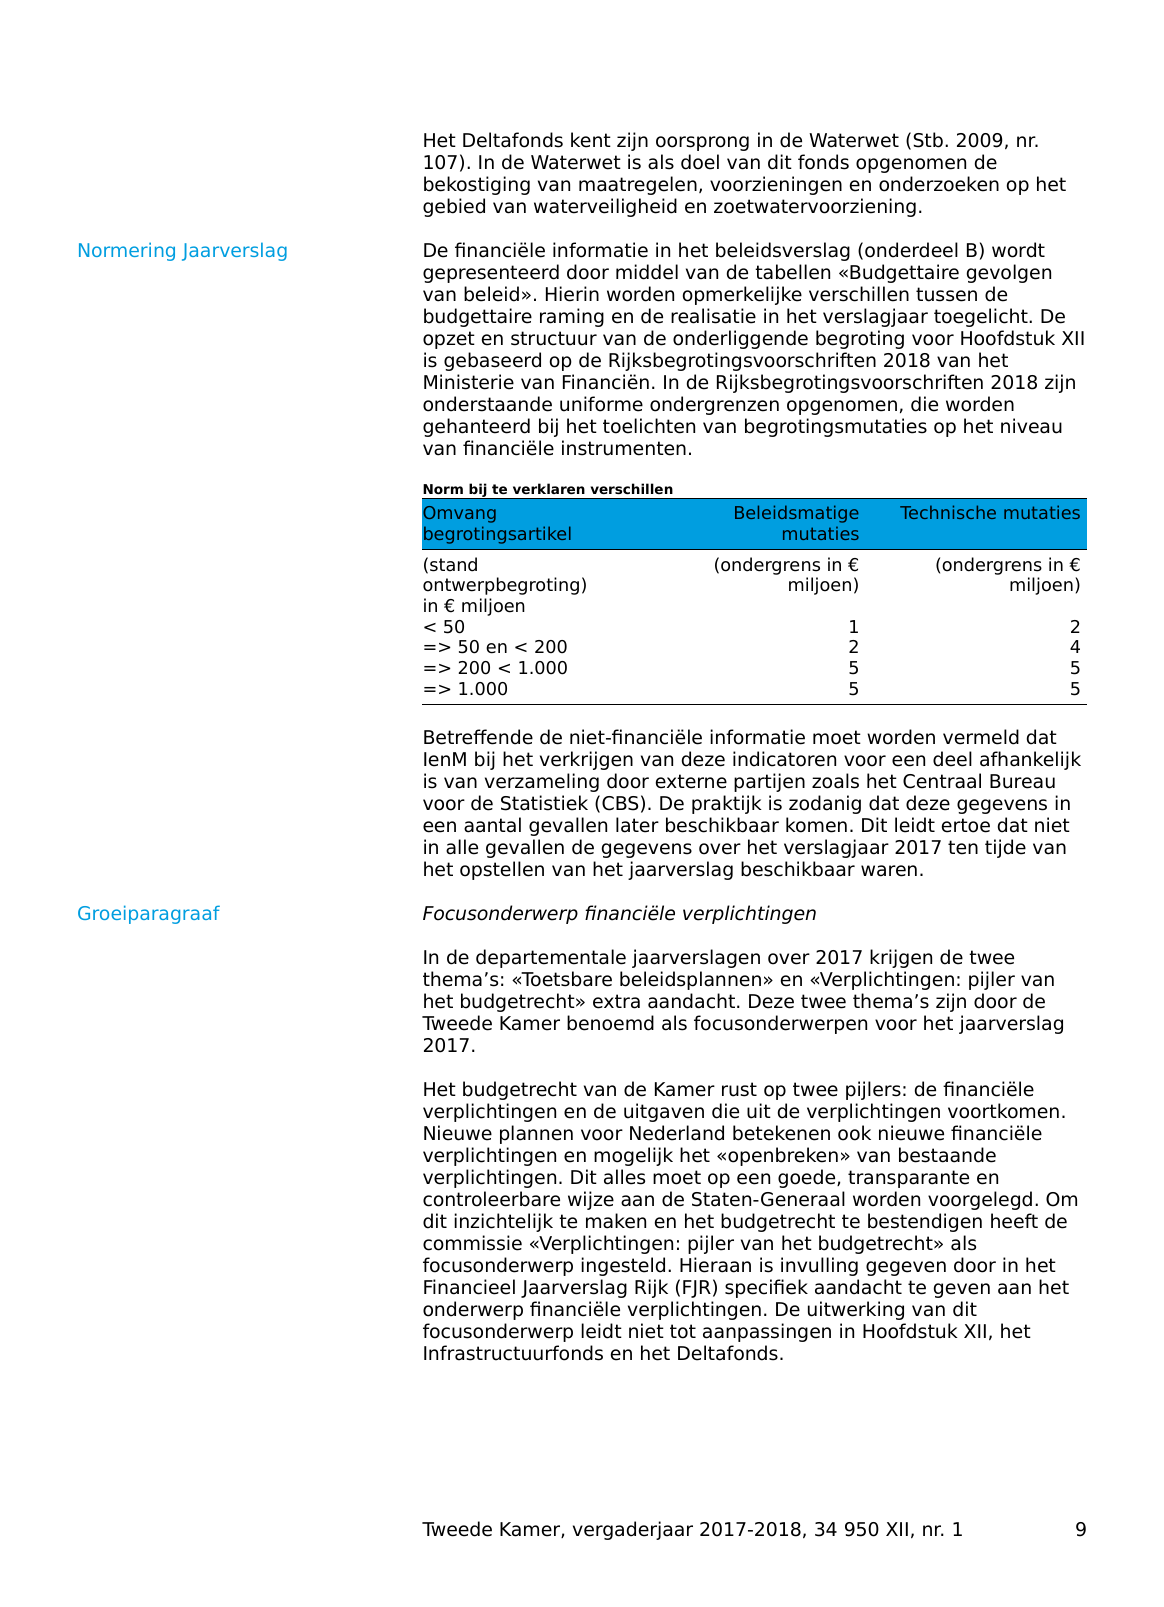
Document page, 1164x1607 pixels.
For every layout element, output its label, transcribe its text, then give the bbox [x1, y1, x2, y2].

text Betreffende de niet-financiële informatie moet worden vermeld dat IenM bij het verkrijgen van deze indicatoren voor een deel afhankelijk is van verzameling door externe partijen zoals het Centraal Bureau voor de Statistiek (CBS). De praktijk is zodanig dat deze gegevens in een aantal gevallen later beschikbaar komen. Dit leidt ertoe dat niet in alle gevallen de gegevens over het verslagjaar 2017 ten tijde van het opstellen van het jaarverslag beschikbaar waren. [422, 727, 1087, 881]
table_cell < 50 [422, 617, 644, 637]
subtitle Focusonderwerp financiële verplichtingen [422, 903, 1087, 925]
table_cell 5 [644, 679, 865, 704]
table_cell Technische mutaties [865, 499, 1087, 549]
table_cell => 50 en < 200 [422, 637, 644, 658]
text In de departementale jaarverslagen over 2017 krijgen de twee thema’s: «Toetsbare beleidsplannen» en «Verplichtingen: pijler van het budgetrecht» extra aandacht. Deze twee thema’s zijn door de Tweede Kamer benoemd als focusonderwerpen voor het jaarverslag 2017. [422, 947, 1087, 1057]
table_cell 1 [644, 617, 865, 637]
text Groeiparagraaf [77, 903, 399, 925]
table_cell 2 [865, 617, 1087, 637]
table_cell Beleidsmatige mutaties [644, 499, 865, 549]
table_cell 5 [644, 658, 865, 678]
table_cell 2 [644, 637, 865, 658]
table_cell [865, 596, 1087, 617]
table_cell (stand ontwerpbegroting) [422, 550, 644, 596]
text De financiële informatie in het beleidsverslag (onderdeel B) wordt gepresenteerd door middel van de tabellen «Budgettaire gevolgen van beleid». Hierin worden opmerkelijke verschillen tussen de budgettaire raming en de realisatie in het verslagjaar toegelicht. De opzet en structuur van de onderliggende begroting voor Hoofdstuk XII is gebaseerd op de Rijksbegrotingsvoorschriften 2018 van het Ministerie van Financiën. In de Rijksbegrotingsvoorschriften 2018 zijn onderstaande uniforme ondergrenzen opgenomen, die worden gehanteerd bij het toelichten van begrotingsmutaties op het niveau van financiële instrumenten. [422, 240, 1087, 460]
table_header Norm bij te verklaren verschillen [422, 482, 1087, 497]
table_cell [644, 596, 865, 617]
table_cell (ondergrens in € miljoen) [644, 550, 865, 596]
table_cell 5 [865, 679, 1087, 704]
table_cell in € miljoen [422, 596, 644, 617]
table_cell 5 [865, 658, 1087, 678]
text Het Deltafonds kent zijn oorsprong in de Waterwet (Stb. 2009, nr. 107). In de Waterwet is als doel van dit fonds opgenomen de bekostiging van maatregelen, voorzieningen en onderzoeken op het gebied van waterveiligheid en zoetwatervoorziening. [422, 130, 1087, 218]
table_cell Omvang begrotingsartikel [422, 499, 644, 549]
text Normering Jaarverslag [77, 240, 399, 262]
subtitle [77, 925, 399, 933]
table_cell 4 [865, 637, 1087, 658]
table_cell (ondergrens in € miljoen) [865, 550, 1087, 596]
table_cell => 1.000 [422, 679, 644, 704]
table_cell => 200 < 1.000 [422, 658, 644, 678]
text Het budgetrecht van de Kamer rust op twee pijlers: de financiële verplichtingen en de uitgaven die uit de verplichtingen voortkomen. Nieuwe plannen voor Nederland betekenen ook nieuwe financiële verplichtingen en mogelijk het «openbreken» van bestaande verplichtingen. Dit alles moet op een goede, transparante en controleerbare wijze aan de Staten-Generaal worden voorgelegd. Om dit inzichtelijk te maken en het budgetrecht te bestendigen heeft de commissie «Verplichtingen: pijler van het budgetrecht» als focusonderwerp ingesteld. Hieraan is invulling gegeven door in het Financieel Jaarverslag Rijk (FJR) specifiek aandacht te geven aan het onderwerp financiële verplichtingen. De uitwerking van dit focusonderwerp leidt niet tot aanpassingen in Hoofdstuk XII, het Infrastructuurfonds en het Deltafonds. [422, 1079, 1087, 1365]
